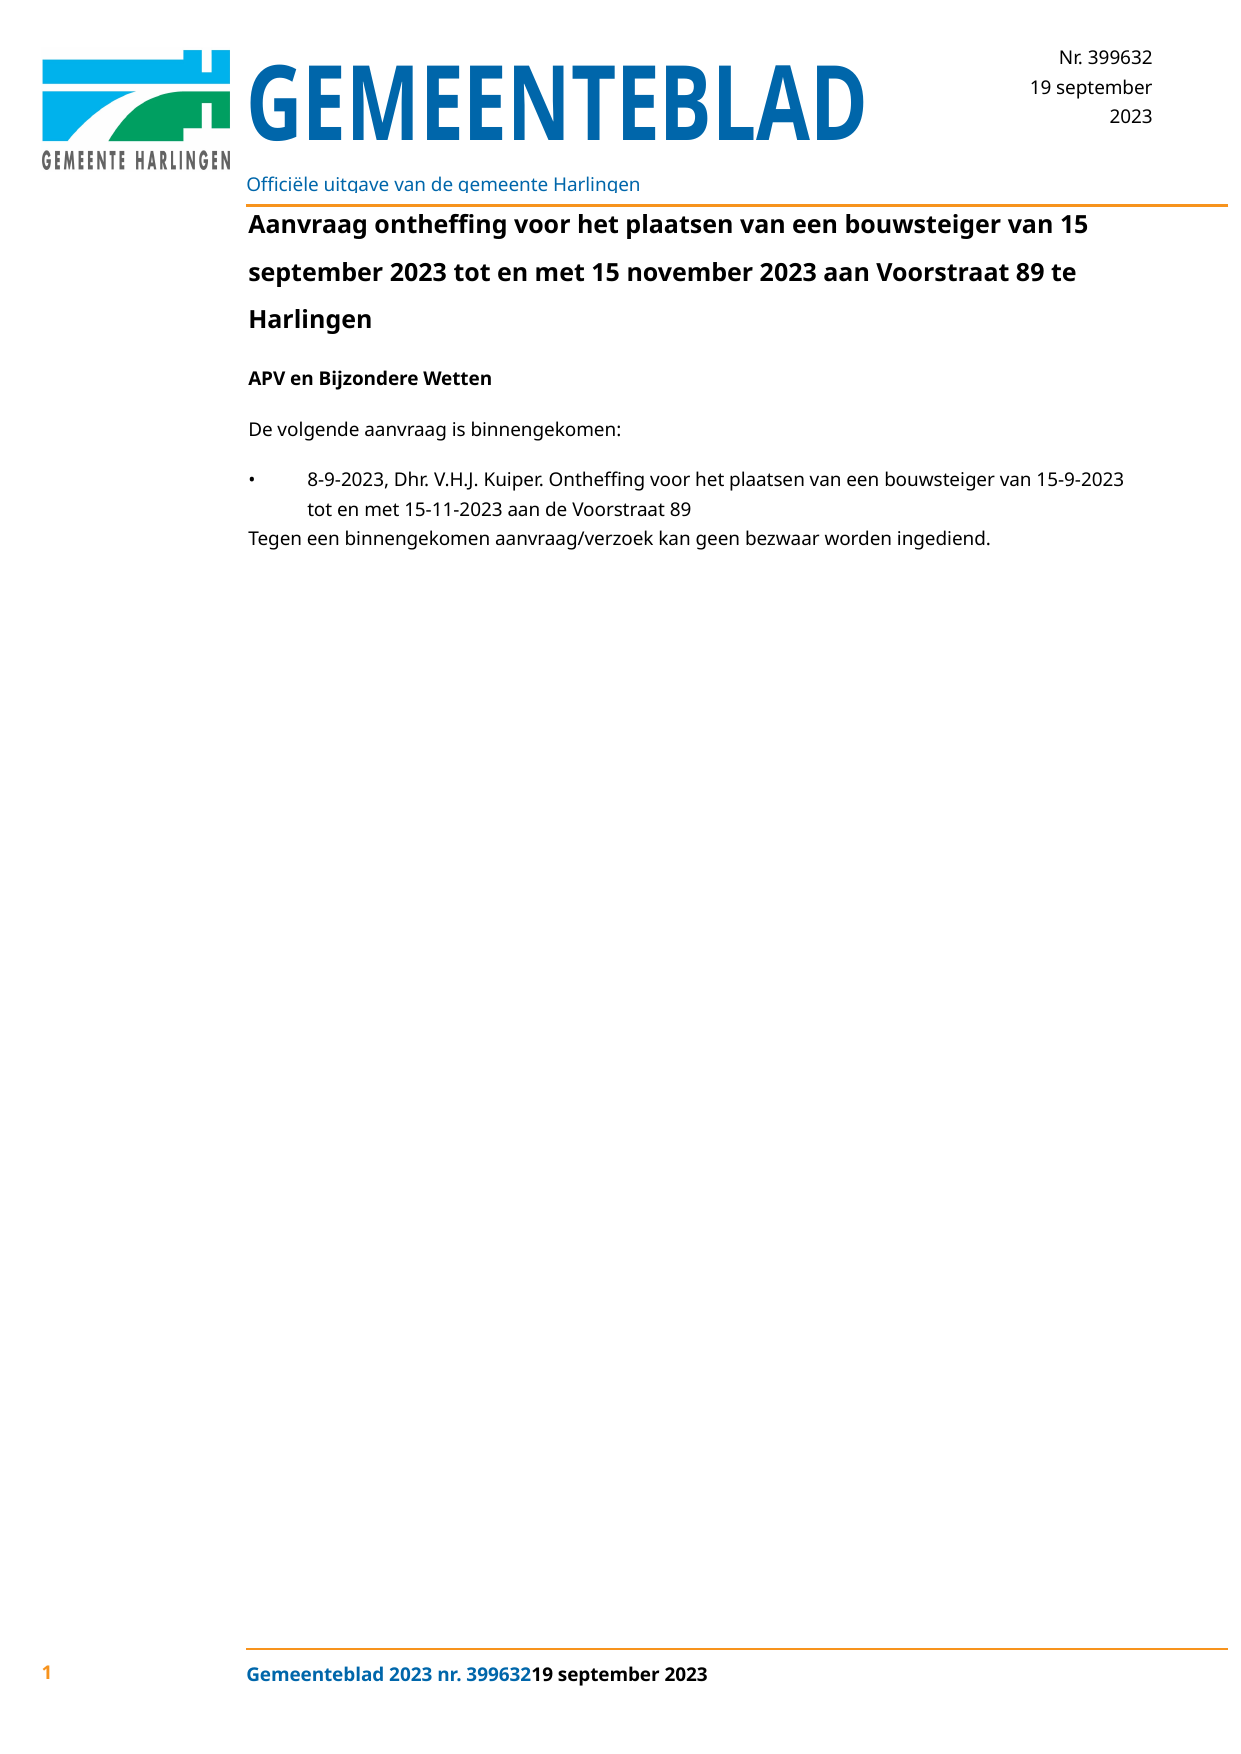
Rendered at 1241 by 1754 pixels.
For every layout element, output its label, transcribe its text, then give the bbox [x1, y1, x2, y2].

text De volgende aanvraag is binnengekomen: [248, 416, 1152, 442]
list 8-9-2023, Dhr. V.H.J. Kuiper. Ontheffing voor het plaatsen van een bouwsteiger van 15-9-2023 tot en met 15-11-2023 aan de Voorstraat 89 [248, 466, 1152, 522]
text Tegen een binnengekomen aanvraag/verzoek kan geen bezwaar worden ingediend. [248, 526, 1152, 551]
text Aanvraag ontheffing voor het plaatsen van een bouwsteiger van 15 september 2023 tot en met 15 november 2023 aan Voorstraat 89 te Harlingen [248, 207, 1152, 336]
text APV en Bijzondere Wetten [248, 366, 1152, 391]
picture [41, 47, 231, 172]
